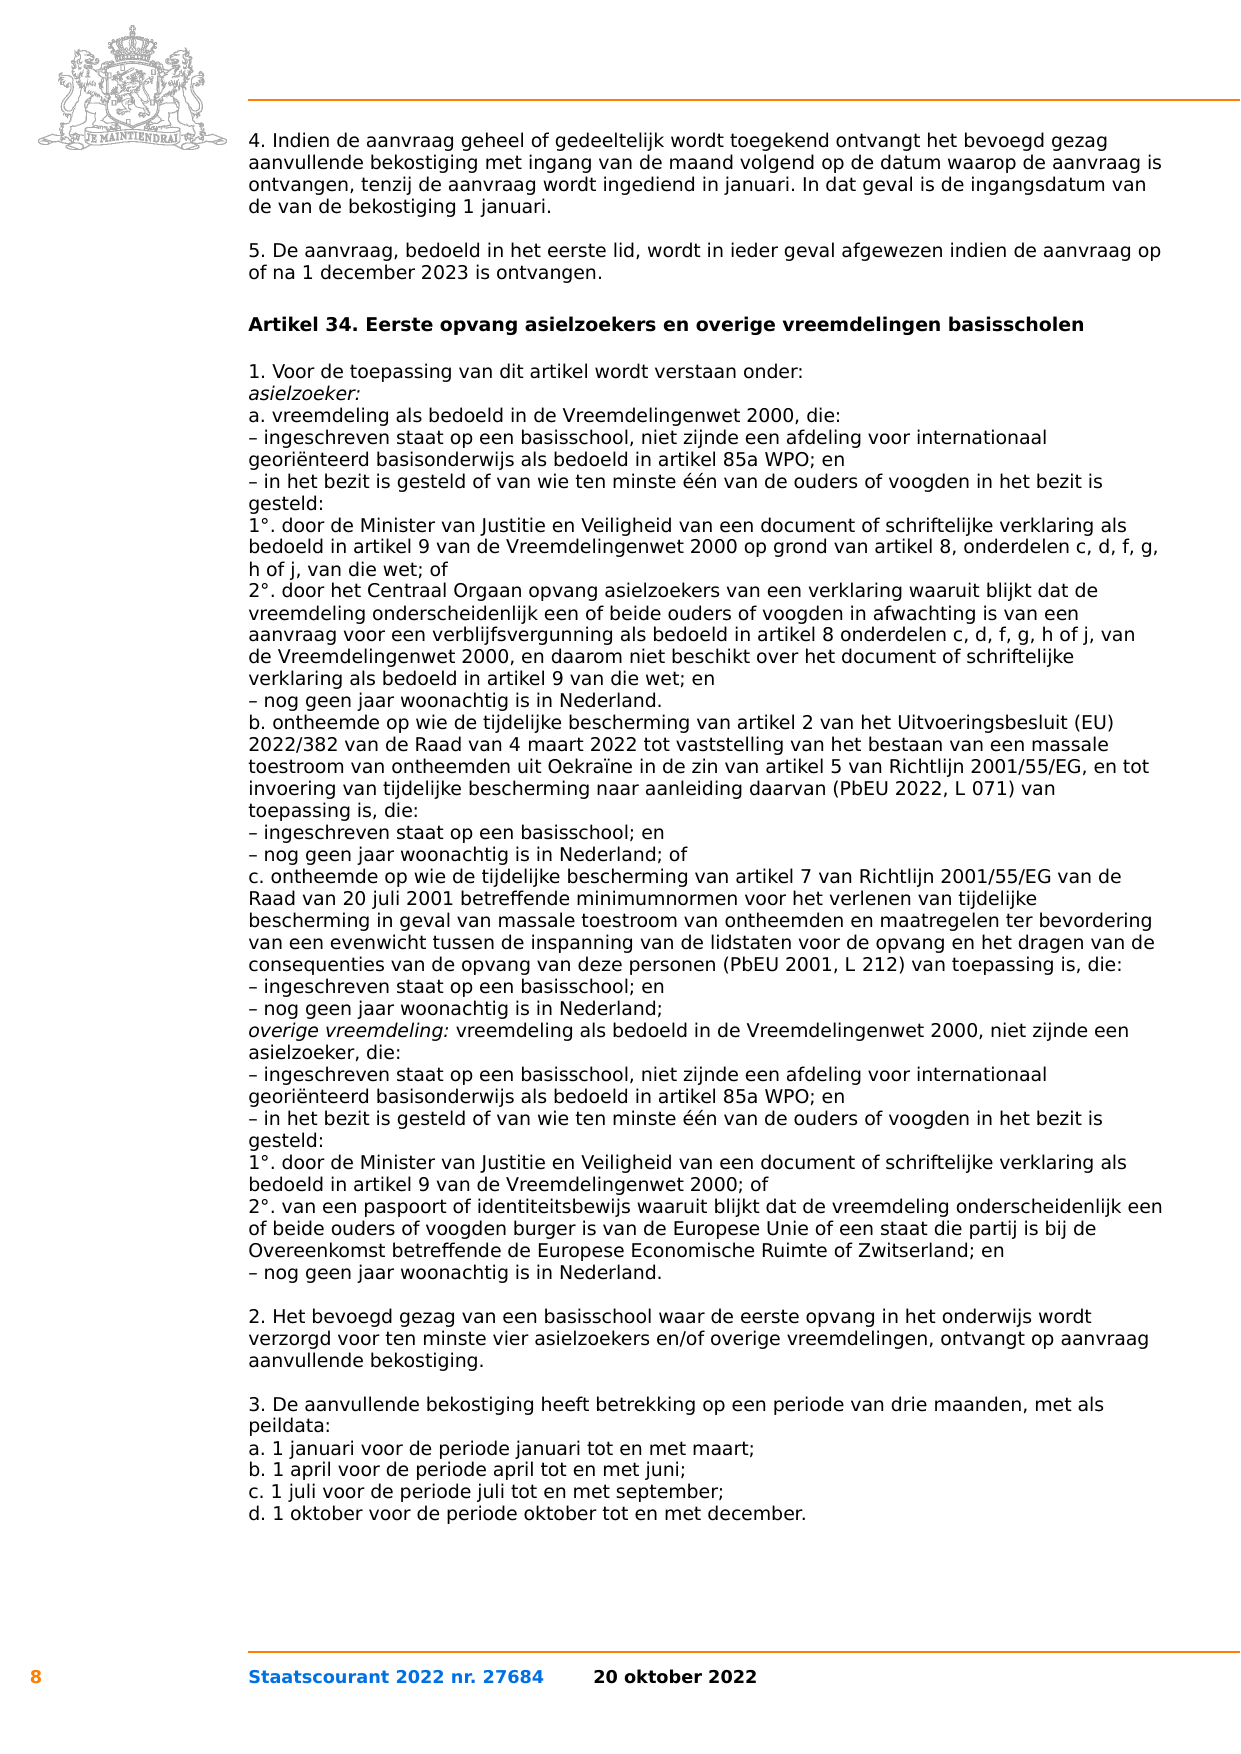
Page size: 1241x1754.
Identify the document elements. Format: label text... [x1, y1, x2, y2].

text – in het bezit is gesteld of van wie ten minste één van de ouders of voogden in het bezit is gesteld: [248, 1108, 1163, 1152]
text – ingeschreven staat op een basisschool, niet zijnde een afdeling voor internationaal georiënteerd basisonderwijs als bedoeld in artikel 85a WPO; en [248, 1064, 1163, 1108]
text 4. Indien de aanvraag geheel of gedeeltelijk wordt toegekend ontvangt het bevoegd gezag aanvullende bekostiging met ingang van de maand volgend op de datum waarop de aanvraag is ontvangen, tenzij de aanvraag wordt ingediend in januari. In dat geval is de ingangsdatum van de van de bekostiging 1 januari. [248, 130, 1163, 218]
text 2. Het bevoegd gezag van een basisschool waar de eerste opvang in het onderwijs wordt verzorgd voor ten minste vier asielzoekers en/of overige vreemdelingen, ontvangt op aanvraag aanvullende bekostiging. [248, 1306, 1163, 1372]
text a. vreemdeling als bedoeld in de Vreemdelingenwet 2000, die: [248, 404, 1163, 427]
text – nog geen jaar woonachtig is in Nederland. [248, 1262, 1163, 1284]
text 2°. door het Centraal Orgaan opvang asielzoekers van een verklaring waaruit blijkt dat de vreemdeling onderscheidenlijk een of beide ouders of voogden in afwachting is van een aanvraag voor een verblijfsvergunning als bedoeld in artikel 8 onderdelen c, d, f, g, h of j, van de Vreemdelingenwet 2000, en daarom niet beschikt over het document of schriftelijke verklaring als bedoeld in artikel 9 van die wet; en [248, 580, 1163, 690]
text – nog geen jaar woonachtig is in Nederland; of [248, 844, 1163, 866]
text b. ontheemde op wie de tijdelijke bescherming van artikel 2 van het Uitvoeringsbesluit (EU) 2022/382 van de Raad van 4 maart 2022 tot vaststelling van het bestaan van een massale toestroom van ontheemden uit Oekraïne in de zin van artikel 5 van Richtlijn 2001/55/EG, en tot invoering van tijdelijke bescherming naar aanleiding daarvan (PbEU 2022, L 071) van toepassing is, die: [248, 712, 1163, 822]
text b. 1 april voor de periode april tot en met juni; [248, 1459, 1163, 1481]
text d. 1 oktober voor de periode oktober tot en met december. [248, 1503, 1163, 1525]
text 1. Voor de toepassing van dit artikel wordt verstaan onder: [248, 361, 1163, 383]
text overige vreemdeling: vreemdeling als bedoeld in de Vreemdelingenwet 2000, niet zijnde een asielzoeker, die: [248, 1020, 1163, 1064]
picture [38, 25, 227, 150]
text – ingeschreven staat op een basisschool, niet zijnde een afdeling voor internationaal georiënteerd basisonderwijs als bedoeld in artikel 85a WPO; en [248, 427, 1163, 471]
text c. ontheemde op wie de tijdelijke bescherming van artikel 7 van Richtlĳn 2001/55/EG van de Raad van 20 juli 2001 betreffende minimumnormen voor het verlenen van tĳdelĳke bescherming in geval van massale toestroom van ontheemden en maatregelen ter bevordering van een evenwicht tussen de inspanning van de lidstaten voor de opvang en het dragen van de consequenties van de opvang van deze personen (PbEU 2001, L 212) van toepassing is, die: [248, 866, 1163, 976]
text c. 1 juli voor de periode juli tot en met september; [248, 1481, 1163, 1503]
text – nog geen jaar woonachtig is in Nederland. [248, 690, 1163, 712]
text – ingeschreven staat op een basisschool; en [248, 976, 1163, 998]
text – nog geen jaar woonachtig is in Nederland; [248, 998, 1163, 1020]
text 3. De aanvullende bekostiging heeft betrekking op een periode van drie maanden, met als peildata: [248, 1393, 1163, 1437]
text 1°. door de Minister van Justitie en Veiligheid van een document of schriftelijke verklaring als bedoeld in artikel 9 van de Vreemdelingenwet 2000; of [248, 1152, 1163, 1196]
text 2°. van een paspoort of identiteitsbewijs waaruit blijkt dat de vreemdeling onderscheidenlijk een of beide ouders of voogden burger is van de Europese Unie of een staat die partij is bij de Overeenkomst betreffende de Europese Economische Ruimte of Zwitserland; en [248, 1196, 1163, 1262]
text 5. De aanvraag, bedoeld in het eerste lid, wordt in ieder geval afgewezen indien de aanvraag op of na 1 december 2023 is ontvangen. [248, 240, 1163, 284]
text a. 1 januari voor de periode januari tot en met maart; [248, 1437, 1163, 1459]
subtitle Artikel 34. Eerste opvang asielzoekers en overige vreemdelingen basisscholen [248, 314, 1163, 336]
text asielzoeker: [248, 383, 1163, 404]
text 1°. door de Minister van Justitie en Veiligheid van een document of schriftelijke verklaring als bedoeld in artikel 9 van de Vreemdelingenwet 2000 op grond van artikel 8, onderdelen c, d, f, g, h of j, van die wet; of [248, 514, 1163, 580]
text – in het bezit is gesteld of van wie ten minste één van de ouders of voogden in het bezit is gesteld: [248, 471, 1163, 514]
text – ingeschreven staat op een basisschool; en [248, 822, 1163, 844]
